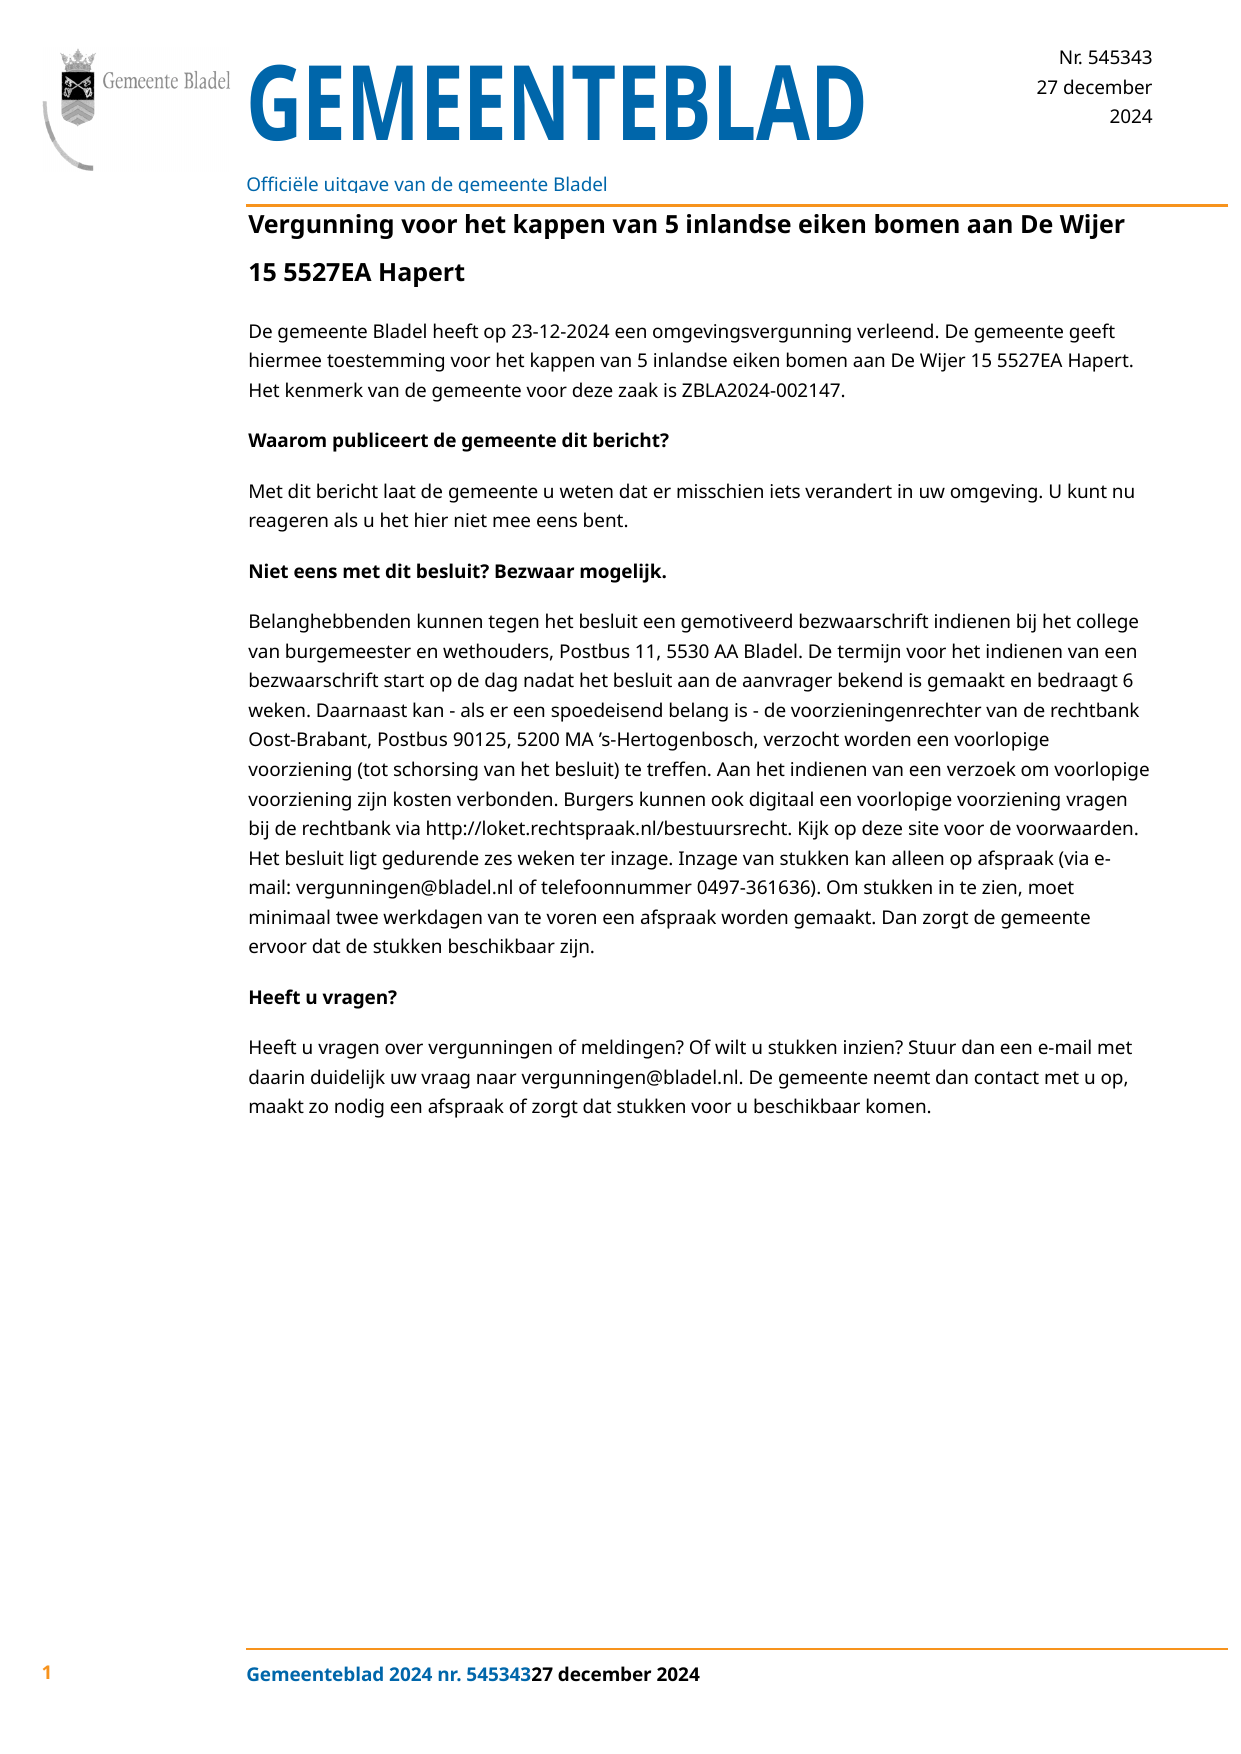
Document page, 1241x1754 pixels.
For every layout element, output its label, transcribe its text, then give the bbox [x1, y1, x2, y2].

text Waarom publiceert de gemeente dit bericht? [248, 427, 1152, 453]
text Niet eens met dit besluit? Bezwaar mogelijk. [248, 558, 1152, 584]
text Met dit bericht laat de gemeente u weten dat er misschien iets verandert in uw omgeving. U kunt nu reageren als u het hier niet mee eens bent. [248, 478, 1152, 533]
text Vergunning voor het kappen van 5 inlandse eiken bomen aan De Wijer 15 5527EA Hapert [248, 207, 1152, 288]
text Heeft u vragen? [248, 984, 1152, 1010]
text Heeft u vragen over vergunningen of meldingen? Of wilt u stukken inzien? Stuur dan een e-mail met daarin duidelijk uw vraag naar vergunningen@bladel.nl. De gemeente neemt dan contact met u op, maakt zo nodig een afspraak of zorgt dat stukken voor u beschikbaar komen. [248, 1034, 1152, 1119]
picture [41, 47, 231, 172]
text De gemeente Bladel heeft op 23-12-2024 een omgevingsvergunning verleend. De gemeente geeft hiermee toestemming voor het kappen van 5 inlandse eiken bomen aan De Wijer 15 5527EA Hapert. Het kenmerk van de gemeente voor deze zaak is ZBLA2024-002147. [248, 318, 1152, 403]
text Belanghebbenden kunnen tegen het besluit een gemotiveerd bezwaarschrift indienen bij het college van burgemeester en wethouders, Postbus 11, 5530 AA Bladel. De termijn voor het indienen van een bezwaarschrift start op de dag nadat het besluit aan de aanvrager bekend is gemaakt en bedraagt 6 weken. Daarnaast kan - als er een spoedeisend belang is - de voorzieningenrechter van de rechtbank Oost-Brabant, Postbus 90125, 5200 MA ’s-Hertogenbosch, verzocht worden een voorlopige voorziening (tot schorsing van het besluit) te treffen. Aan het indienen van een verzoek om voorlopige voorziening zijn kosten verbonden. Burgers kunnen ook digitaal een voorlopige voorziening vragen bij de rechtbank via http://loket.rechtspraak.nl/bestuursrecht. Kijk op deze site voor de voorwaarden. Het besluit ligt gedurende zes weken ter inzage. Inzage van stukken kan alleen op afspraak (via e-mail: vergunningen@bladel.nl of telefoonnummer 0497-361636). Om stukken in te zien, moet minimaal twee werkdagen van te voren een afspraak worden gemaakt. Dan zorgt de gemeente ervoor dat de stukken beschikbaar zijn. [248, 608, 1152, 959]
